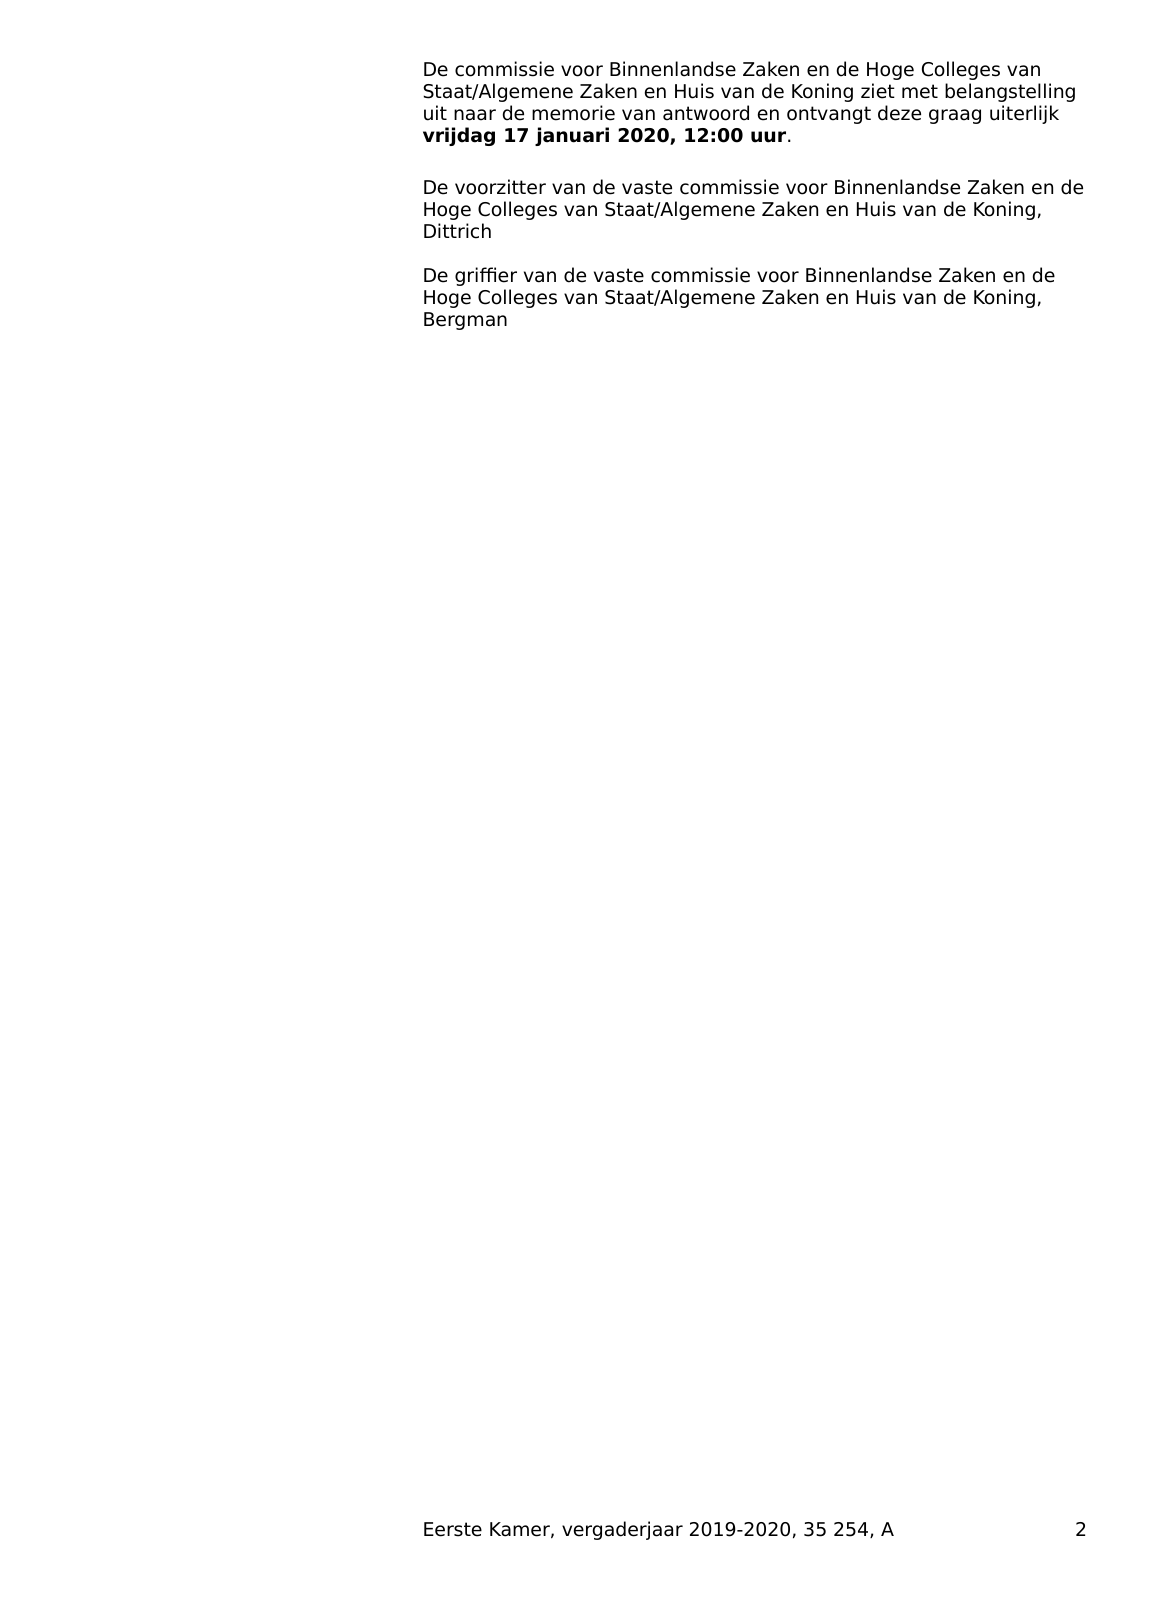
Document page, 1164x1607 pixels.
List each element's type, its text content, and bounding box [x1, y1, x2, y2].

text De commissie voor Binnenlandse Zaken en de Hoge Colleges van Staat/Algemene Zaken en Huis van de Koning ziet met belangstelling uit naar de memorie van antwoord en ontvangt deze graag uiterlijk vrijdag 17 januari 2020, 12:00 uur. [422, 59, 1087, 147]
text De griffier van de vaste commissie voor Binnenlandse Zaken en de Hoge Colleges van Staat/Algemene Zaken en Huis van de Koning, Bergman [422, 265, 1087, 331]
text De voorzitter van de vaste commissie voor Binnenlandse Zaken en de Hoge Colleges van Staat/Algemene Zaken en Huis van de Koning, Dittrich [422, 177, 1087, 243]
